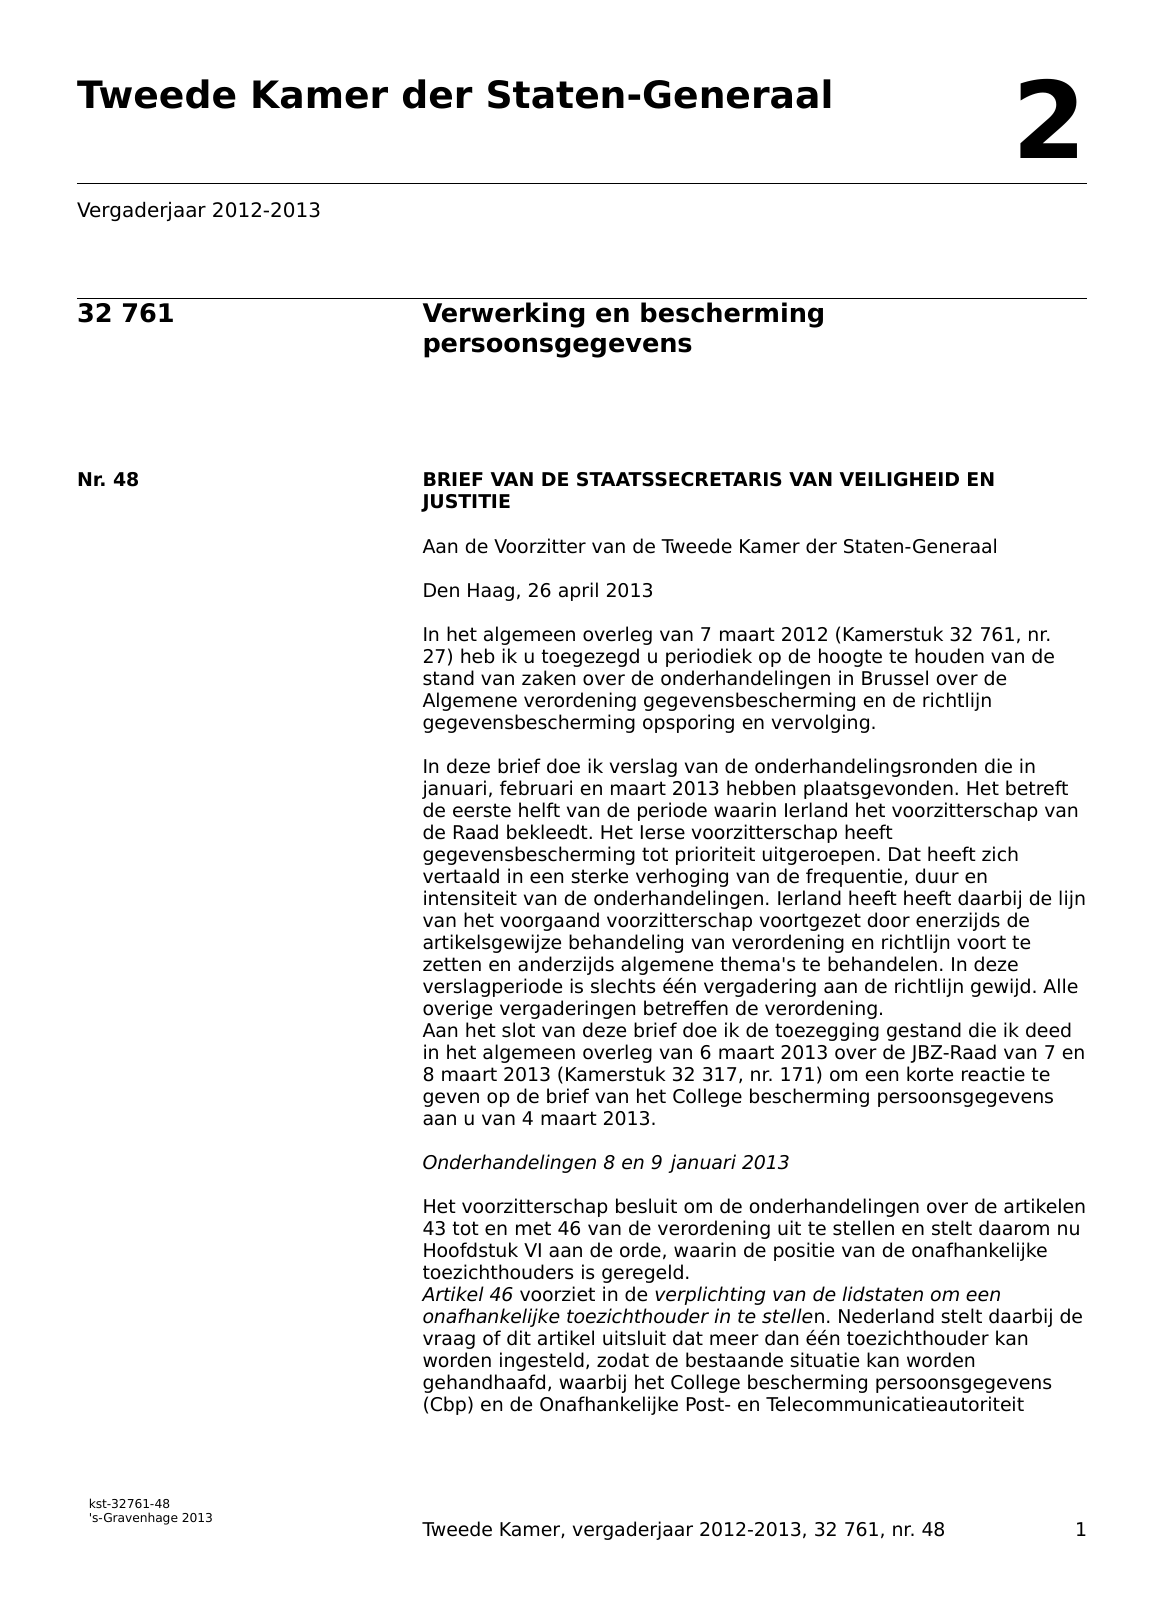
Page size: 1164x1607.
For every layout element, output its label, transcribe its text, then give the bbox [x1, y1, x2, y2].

table_header Tweede Kamer der Staten-Generaal [77, 59, 886, 183]
text Den Haag, 26 april 2013 [422, 580, 1087, 602]
text In deze brief doe ik verslag van de onderhandelingsronden die in januari, februari en maart 2013 hebben plaatsgevonden. Het betreft de eerste helft van de periode waarin Ierland het voorzitterschap van de Raad bekleedt. Het Ierse voorzitterschap heeft gegevensbescherming tot prioriteit uitgeroepen. Dat heeft zich vertaald in een sterke verhoging van de frequentie, duur en intensiteit van de onderhandelingen. Ierland heeft heeft daarbij de lijn van het voorgaand voorzitterschap voortgezet door enerzijds de artikelsgewijze behandeling van verordening en richtlijn voort te zetten en anderzijds algemene thema's te behandelen. In deze verslagperiode is slechts één vergadering aan de richtlijn gewijd. Alle overige vergaderingen betreffen de verordening. [422, 756, 1087, 1020]
text Aan het slot van deze brief doe ik de toezegging gestand die ik deed in het algemeen overleg van 6 maart 2013 over de JBZ-Raad van 7 en 8 maart 2013 (Kamerstuk 32 317, nr. 171) om een korte reactie te geven op de brief van het College bescherming persoonsgegevens aan u van 4 maart 2013. [422, 1020, 1087, 1129]
subtitle 32 761 Verwerking en bescherming persoonsgegevens [77, 299, 1087, 358]
subtitle Nr. 48 BRIEF VAN DE STAATSSECRETARIS VAN VEILIGHEID EN JUSTITIE [77, 469, 1087, 513]
text Aan de Voorzitter van de Tweede Kamer der Staten-Generaal [422, 536, 1087, 557]
subtitle Onderhandelingen 8 en 9 januari 2013 [422, 1152, 1087, 1174]
text In het algemeen overleg van 7 maart 2012 (Kamerstuk 32 761, nr. 27) heb ik u toegezegd u periodiek op de hoogte te houden van de stand van zaken over de onderhandelingen in Brussel over de Algemene verordening gegevensbescherming en de richtlijn gegevensbescherming opsporing en vervolging. [422, 624, 1087, 734]
text kst-32761-48 [88, 1497, 323, 1511]
text 's-Gravenhage 2013 [88, 1511, 323, 1525]
table_header 2 [886, 59, 1087, 183]
text Het voorzitterschap besluit om de onderhandelingen over de artikelen 43 tot en met 46 van de verordening uit te stellen en stelt daarom nu Hoofdstuk VI aan de orde, waarin de positie van de onafhankelijke toezichthouders is geregeld. [422, 1196, 1087, 1284]
text Artikel 46 voorziet in de verplichting van de lidstaten om een onafhankelijke toezichthouder in te stellen. Nederland stelt daarbij de vraag of dit artikel uitsluit dat meer dan één toezichthouder kan worden ingesteld, zodat de bestaande situatie kan worden gehandhaafd, waarbij het College bescherming persoonsgegevens (Cbp) en de Onafhankelijke Post- en Telecommunicatieautoriteit [422, 1284, 1087, 1416]
table_cell Vergaderjaar 2012-2013 [77, 184, 1087, 298]
